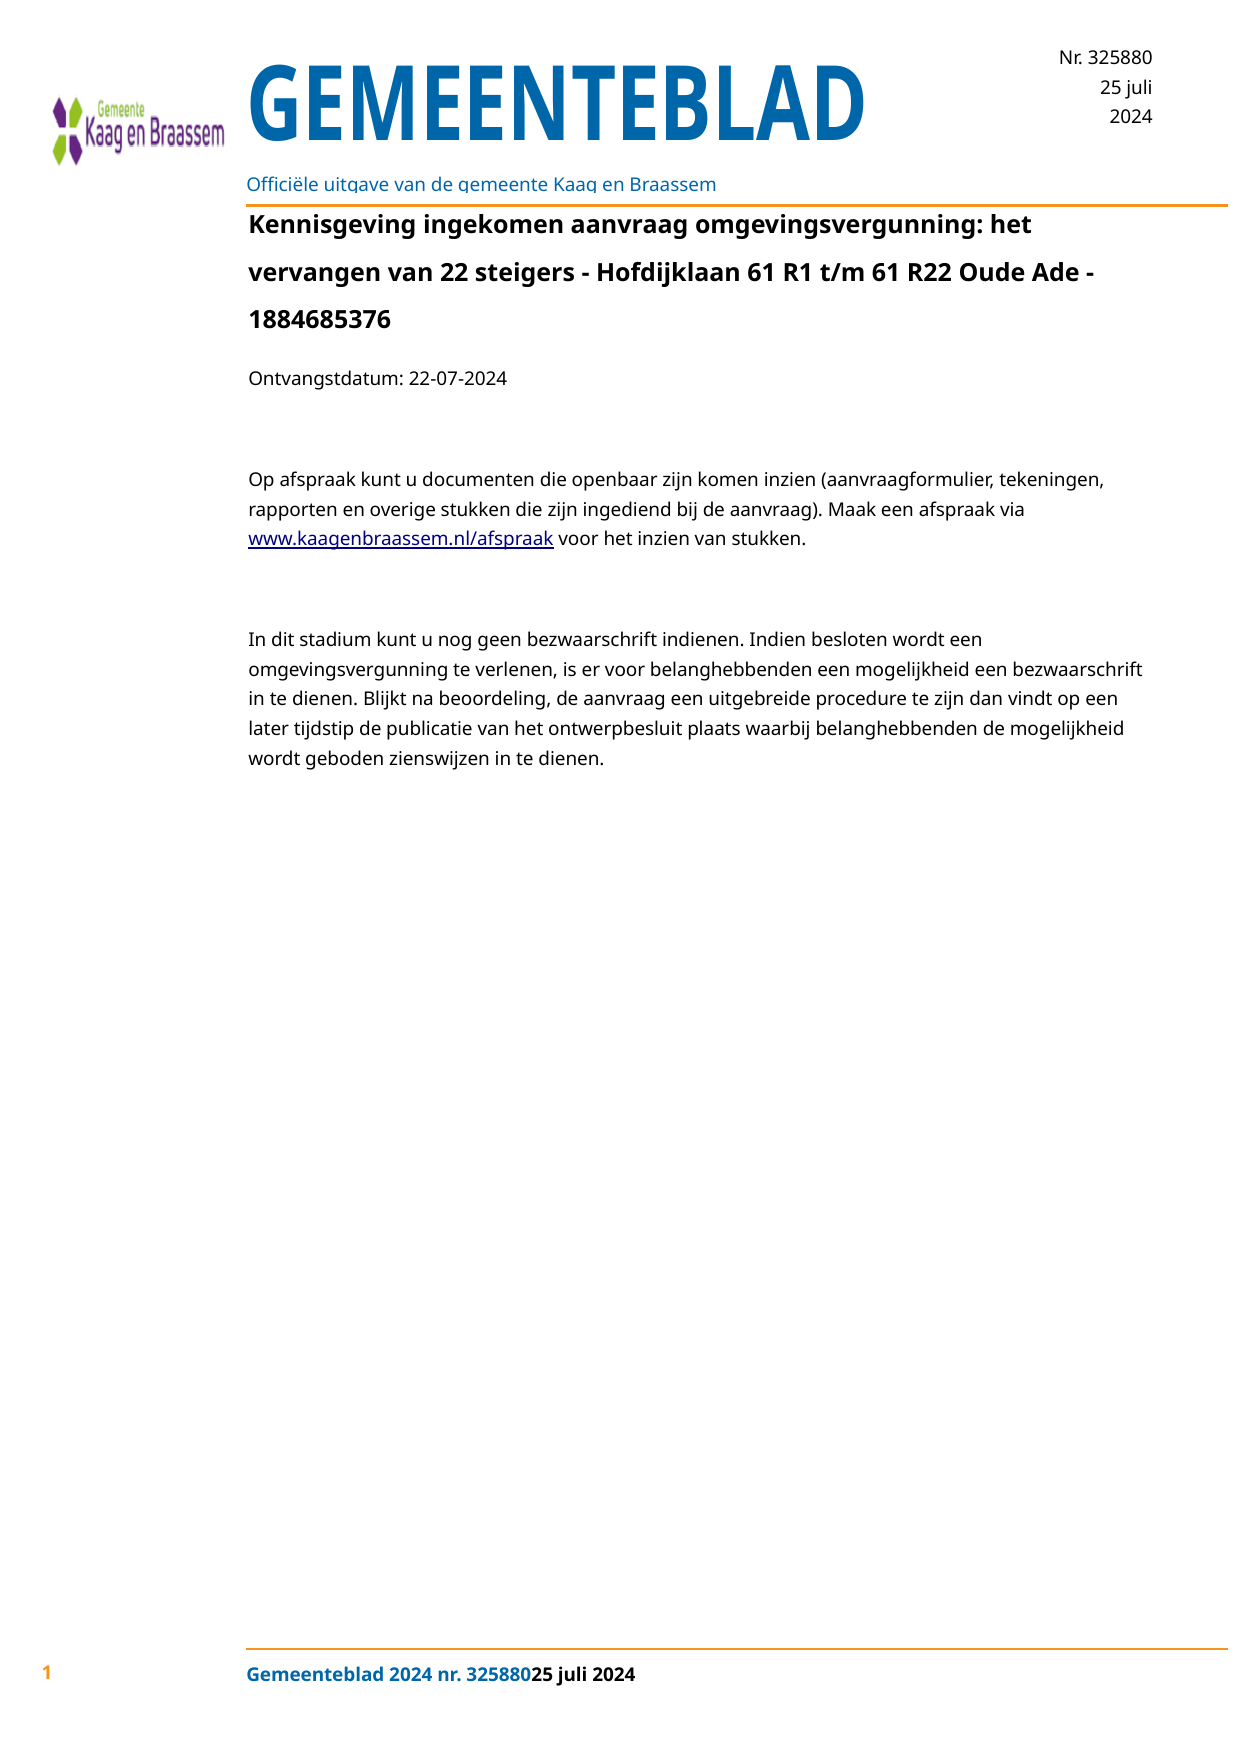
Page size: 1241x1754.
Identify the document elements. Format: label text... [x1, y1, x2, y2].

text Kennisgeving ingekomen aanvraag omgevingsvergunning: het vervangen van 22 steigers - Hofdijklaan 61 R1 t/m 61 R22 Oude Ade - 1884685376 [248, 207, 1152, 336]
text In dit stadium kunt u nog geen bezwaarschrift indienen. Indien besloten wordt een omgevingsvergunning te verlenen, is er voor belanghebbenden een mogelijkheid een bezwaarschrift in te dienen. Blijkt na beoordeling, de aanvraag een uitgebreide procedure te zijn dan vindt op een later tijdstip de publicatie van het ontwerpbesluit plaats waarbij belanghebbenden de mogelijkheid wordt geboden zienswijzen in te dienen. [248, 626, 1152, 770]
picture [41, 47, 231, 172]
text Ontvangstdatum: 22-07-2024 [248, 366, 1152, 391]
text Op afspraak kunt u documenten die openbaar zijn komen inzien (aanvraagformulier, tekeningen, rapporten en overige stukken die zijn ingediend bij de aanvraag). Maak een afspraak via www.kaagenbraassem.nl/afspraak voor het inzien van stukken. [248, 466, 1152, 551]
